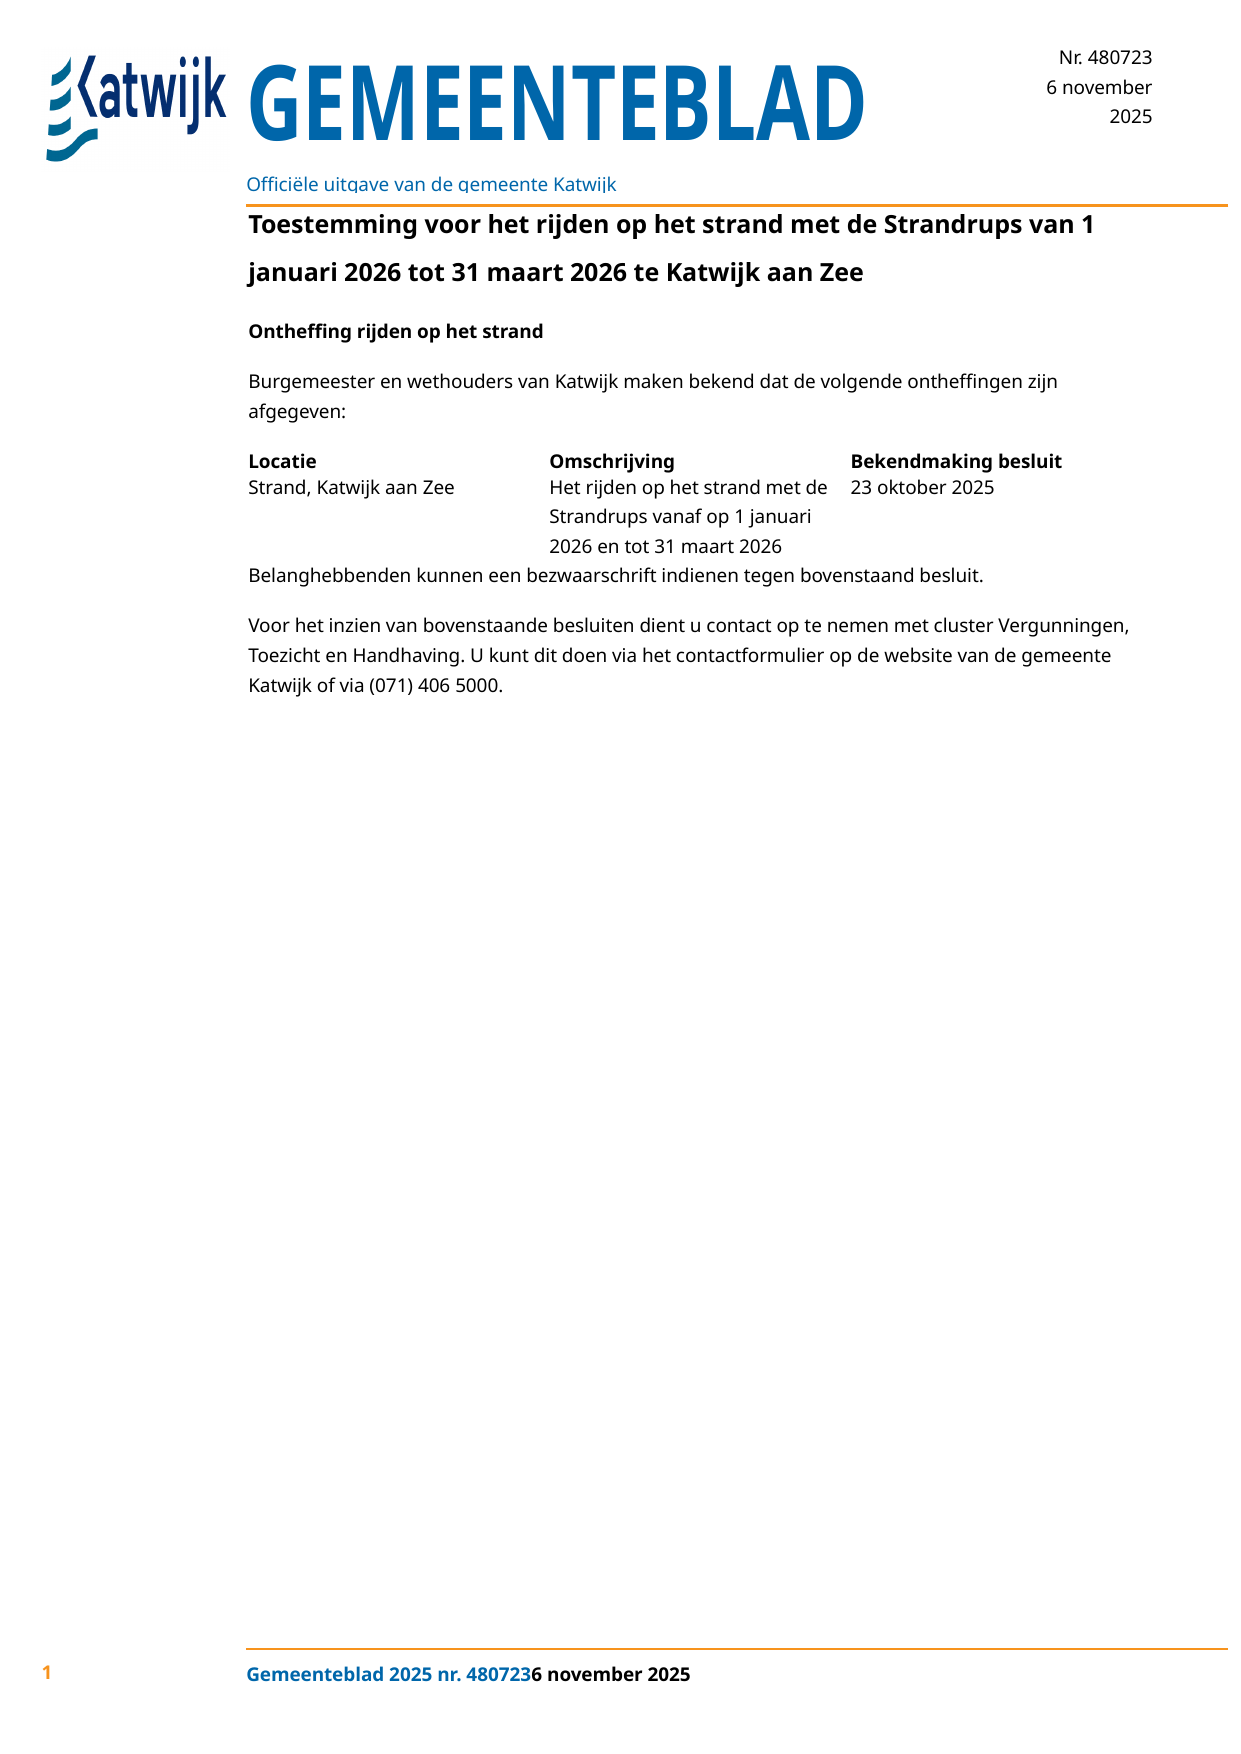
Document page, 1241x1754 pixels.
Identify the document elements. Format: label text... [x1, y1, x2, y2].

table_header Bekendmaking besluit [850, 449, 1152, 474]
text Ontheffing rijden op het strand [248, 318, 1152, 344]
table_cell 23 oktober 2025 [850, 474, 1152, 559]
text Burgemeester en wethouders van Katwijk maken bekend dat de volgende ontheffingen zijn afgegeven: [248, 368, 1152, 424]
table_cell Strand, Katwijk aan Zee [248, 474, 549, 559]
text Voor het inzien van bovenstaande besluiten dient u contact op te nemen met cluster Vergunningen, Toezicht en Handhaving. U kunt dit doen via het contactformulier op de website van de gemeente Katwijk of via (071) 406 5000. [248, 613, 1152, 698]
table_header Locatie [248, 449, 549, 474]
picture [41, 47, 231, 172]
table_cell Het rijden op het strand met de Strandrups vanaf op 1 januari 2026 en tot 31 maart 2026 [549, 474, 850, 559]
table_header Omschrijving [549, 449, 850, 474]
text Toestemming voor het rijden op het strand met de Strandrups van 1 januari 2026 tot 31 maart 2026 te Katwijk aan Zee [248, 207, 1152, 288]
text Belanghebbenden kunnen een bezwaarschrift indienen tegen bovenstaand besluit. [248, 562, 1152, 588]
